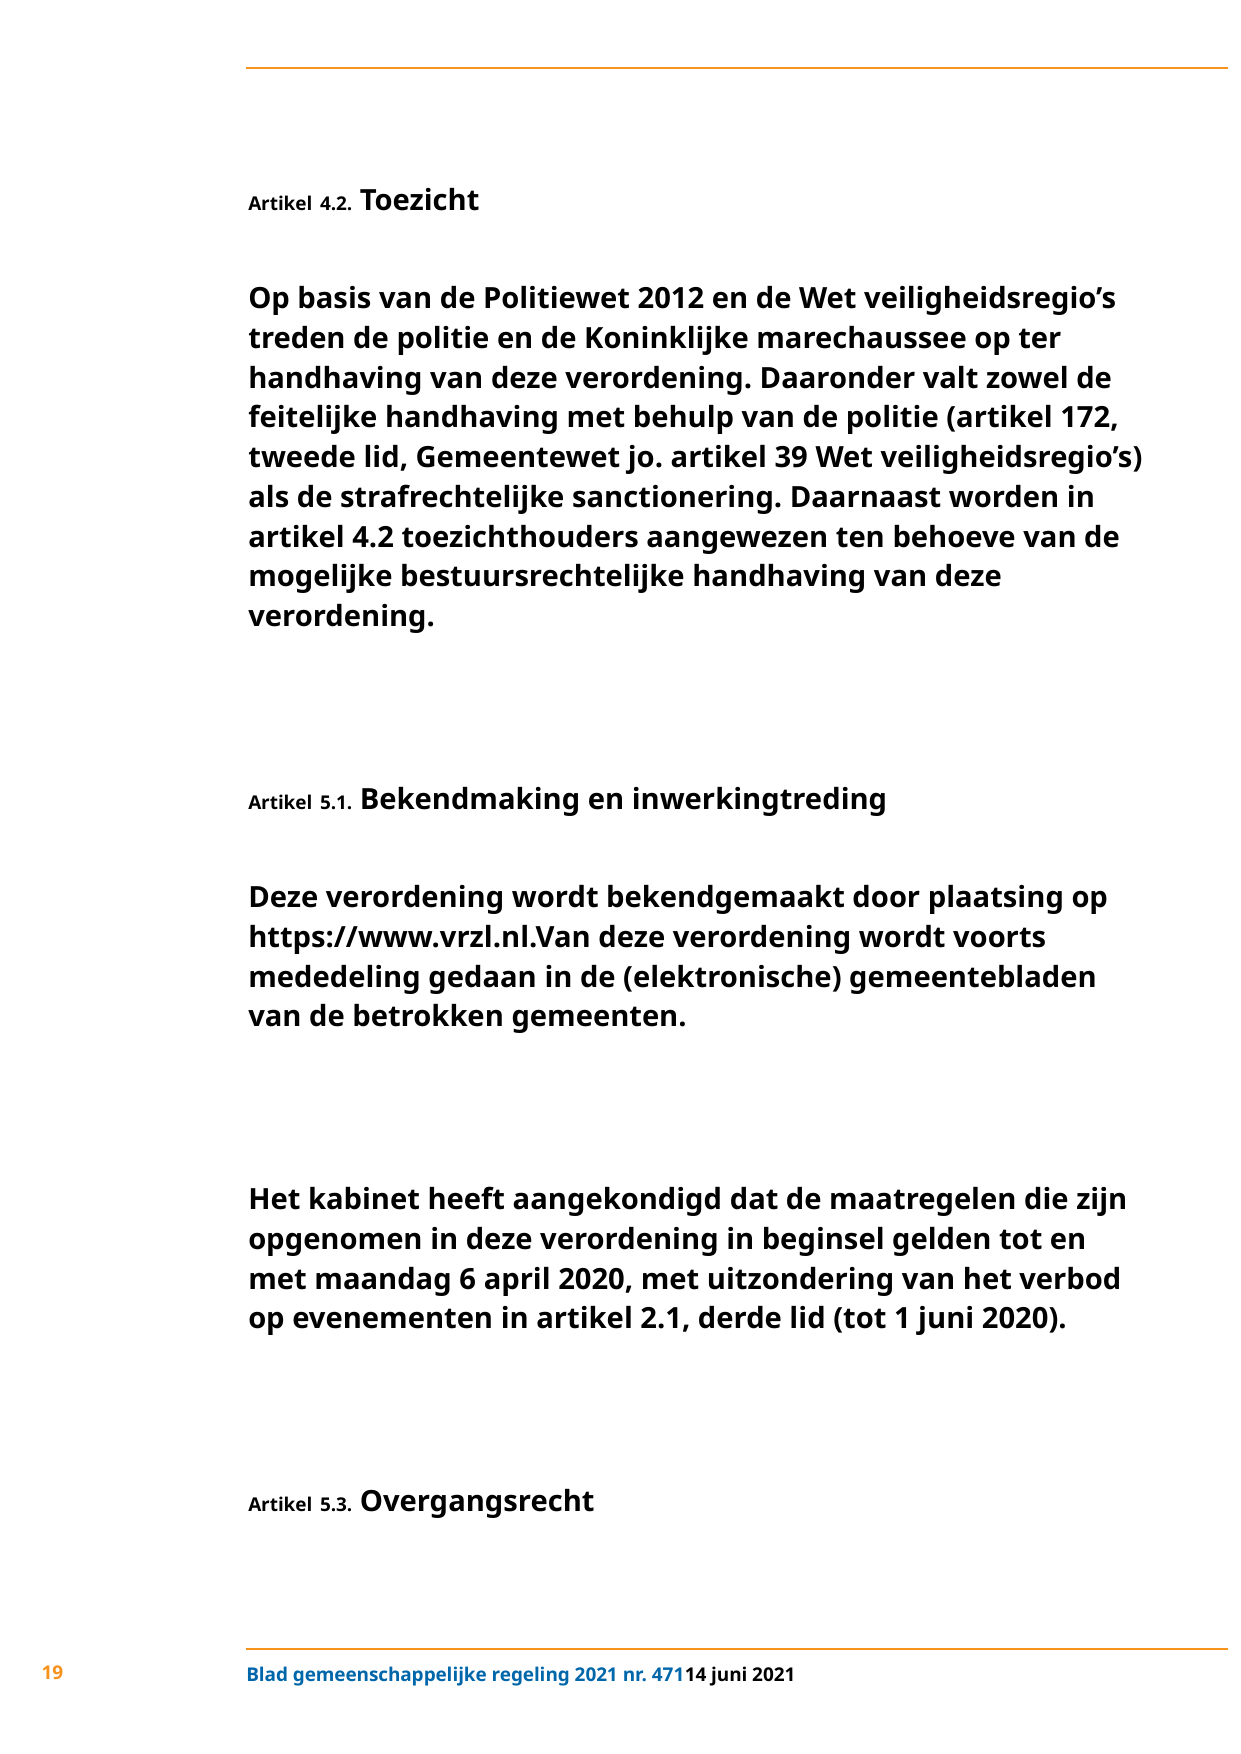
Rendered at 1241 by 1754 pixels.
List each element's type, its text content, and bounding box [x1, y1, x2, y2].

text Deze verordening wordt bekendgemaakt door plaatsing op https://www.vrzl.nl.Van deze verordening wordt voorts mededeling gedaan in de (elektronische) gemeentebladen van de betrokken gemeenten. [248, 877, 1152, 1035]
text Artikel 5.3. Overgangsrecht [248, 1481, 1152, 1520]
text Op basis van de Politiewet 2012 en de Wet veiligheidsregio’s treden de politie en de Koninklijke marechaussee op ter handhaving van deze verordening. Daaronder valt zowel de feitelijke handhaving met behulp van de politie (artikel 172, tweede lid, Gemeentewet jo. artikel 39 Wet veiligheidsregio’s) als de strafrechtelijke sanctionering. Daarnaast worden in artikel 4.2 toezichthouders aangewezen ten behoeve van de mogelijke bestuursrechtelijke handhaving van deze verordening. [248, 278, 1152, 635]
text Artikel 4.2. Toezicht [248, 179, 1152, 219]
text Het kabinet heeft aangekondigd dat de maatregelen die zijn opgenomen in deze verordening in beginsel gelden tot en met maandag 6 april 2020, met uitzondering van het verbod op evenementen in artikel 2.1, derde lid (tot 1 juni 2020). [248, 1178, 1152, 1337]
picture [41, 47, 231, 172]
text Artikel 5.1. Bekendmaking en inwerkingtreding [248, 778, 1152, 818]
